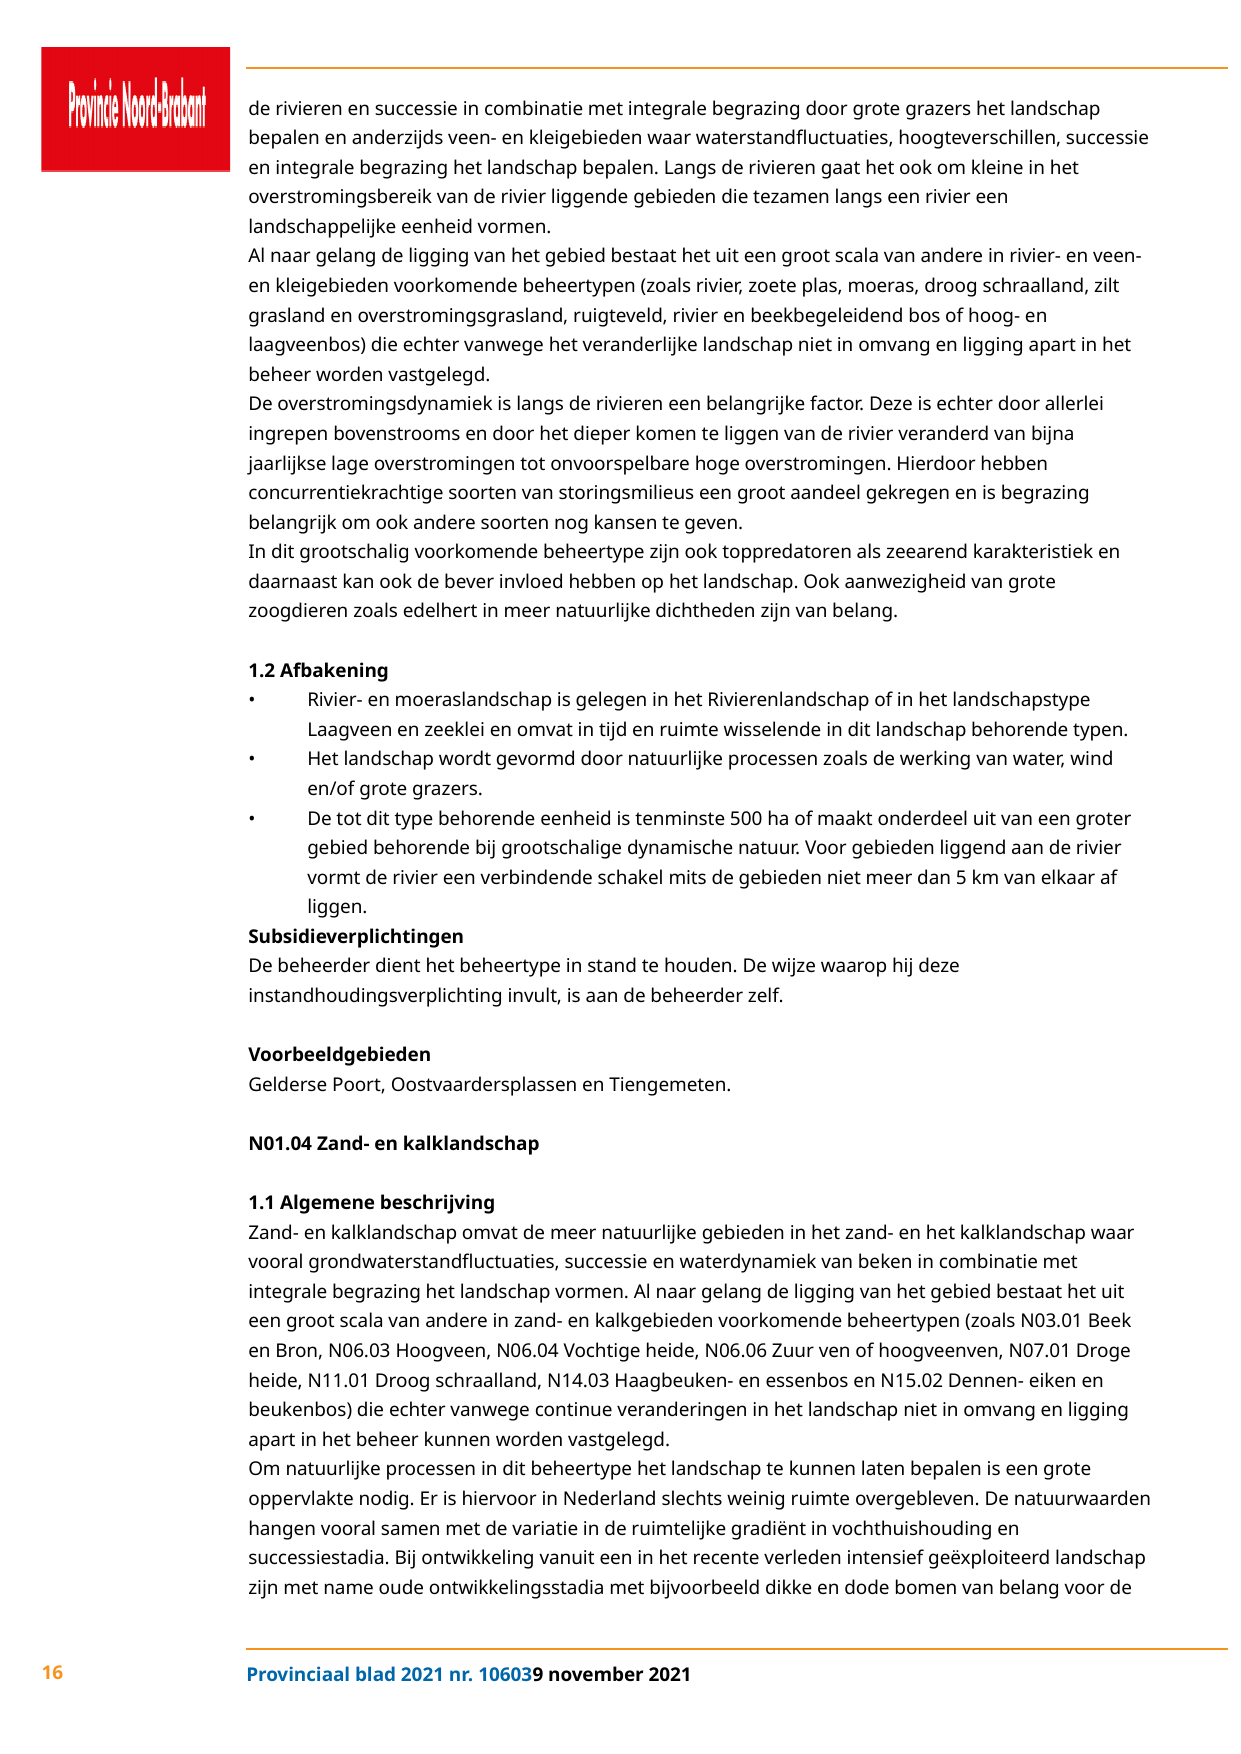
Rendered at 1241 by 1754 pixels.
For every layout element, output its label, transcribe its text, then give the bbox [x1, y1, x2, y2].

text Voorbeeldgebieden [248, 1041, 1152, 1067]
text De beheerder dient het beheertype in stand te houden. De wijze waarop hij deze instandhoudingsverplichting invult, is aan de beheerder zelf. [248, 953, 1152, 1008]
text Om natuurlijke processen in dit beheertype het landschap te kunnen laten bepalen is een grote oppervlakte nodig. Er is hiervoor in Nederland slechts weinig ruimte overgebleven. De natuurwaarden hangen vooral samen met de variatie in de ruimtelijke gradiënt in vochthuishouding en successiestadia. Bij ontwikkeling vanuit een in het recente verleden intensief geëxploiteerd landschap zijn met name oude ontwikkelingsstadia met bijvoorbeeld dikke en dode bomen van belang voor de [248, 1456, 1152, 1600]
list De tot dit type behorende eenheid is tenminste 500 ha of maakt onderdeel uit van een groter gebied behorende bij grootschalige dynamische natuur. Voor gebieden liggend aan de rivier vormt de rivier een verbindende schakel mits de gebieden niet meer dan 5 km van elkaar af liggen. [248, 805, 1152, 919]
text Al naar gelang de ligging van het gebied bestaat het uit een groot scala van andere in rivier- en veen- en kleigebieden voorkomende beheertypen (zoals rivier, zoete plas, moeras, droog schraalland, zilt grasland en overstromingsgrasland, ruigteveld, rivier en beekbegeleidend bos of hoog- en laagveenbos) die echter vanwege het veranderlijke landschap niet in omvang en ligging apart in het beheer worden vastgelegd. [248, 243, 1152, 387]
text N01.04 Zand- en kalklandschap [248, 1130, 1152, 1156]
list Rivier- en moeraslandschap is gelegen in het Rivierenlandschap of in het landschapstype Laagveen en zeeklei en omvat in tijd en ruimte wisselende in dit landschap behorende typen. [248, 686, 1152, 742]
text 1.2 Afbakening [248, 657, 1152, 683]
picture [41, 47, 231, 172]
text Subsidieverplichtingen [248, 923, 1152, 949]
text Zand- en kalklandschap omvat de meer natuurlijke gebieden in het zand- en het kalklandschap waar vooral grondwaterstandfluctuaties, successie en waterdynamiek van beken in combinatie met integrale begrazing het landschap vormen. Al naar gelang de ligging van het gebied bestaat het uit een groot scala van andere in zand- en kalkgebieden voorkomende beheertypen (zoals N03.01 Beek en Bron, N06.03 Hoogveen, N06.04 Vochtige heide, N06.06 Zuur ven of hoogveenven, N07.01 Droge heide, N11.01 Droog schraalland, N14.03 Haagbeuken- en essenbos en N15.02 Dennen- eiken en beukenbos) die echter vanwege continue veranderingen in het landschap niet in omvang en ligging apart in het beheer kunnen worden vastgelegd. [248, 1219, 1152, 1452]
text de rivieren en successie in combinatie met integrale begrazing door grote grazers het landschap bepalen en anderzijds veen- en kleigebieden waar waterstandfluctuaties, hoogteverschillen, successie en integrale begrazing het landschap bepalen. Langs de rivieren gaat het ook om kleine in het overstromingsbereik van de rivier liggende gebieden die tezamen langs een rivier een landschappelijke eenheid vormen. [248, 95, 1152, 239]
text Gelderse Poort, Oostvaardersplassen en Tiengemeten. [248, 1071, 1152, 1097]
text 1.1 Algemene beschrijving [248, 1189, 1152, 1215]
list Het landschap wordt gevormd door natuurlijke processen zoals de werking van water, wind en/of grote grazers. [248, 746, 1152, 801]
text De overstromingsdynamiek is langs de rivieren een belangrijke factor. Deze is echter door allerlei ingrepen bovenstrooms en door het dieper komen te liggen van de rivier veranderd van bijna jaarlijkse lage overstromingen tot onvoorspelbare hoge overstromingen. Hierdoor hebben concurrentiekrachtige soorten van storingsmilieus een groot aandeel gekregen en is begrazing belangrijk om ook andere soorten nog kansen te geven. [248, 391, 1152, 535]
text In dit grootschalig voorkomende beheertype zijn ook toppredatoren als zeearend karakteristiek en daarnaast kan ook de bever invloed hebben op het landschap. Ook aanwezigheid van grote zoogdieren zoals edelhert in meer natuurlijke dichtheden zijn van belang. [248, 538, 1152, 623]
